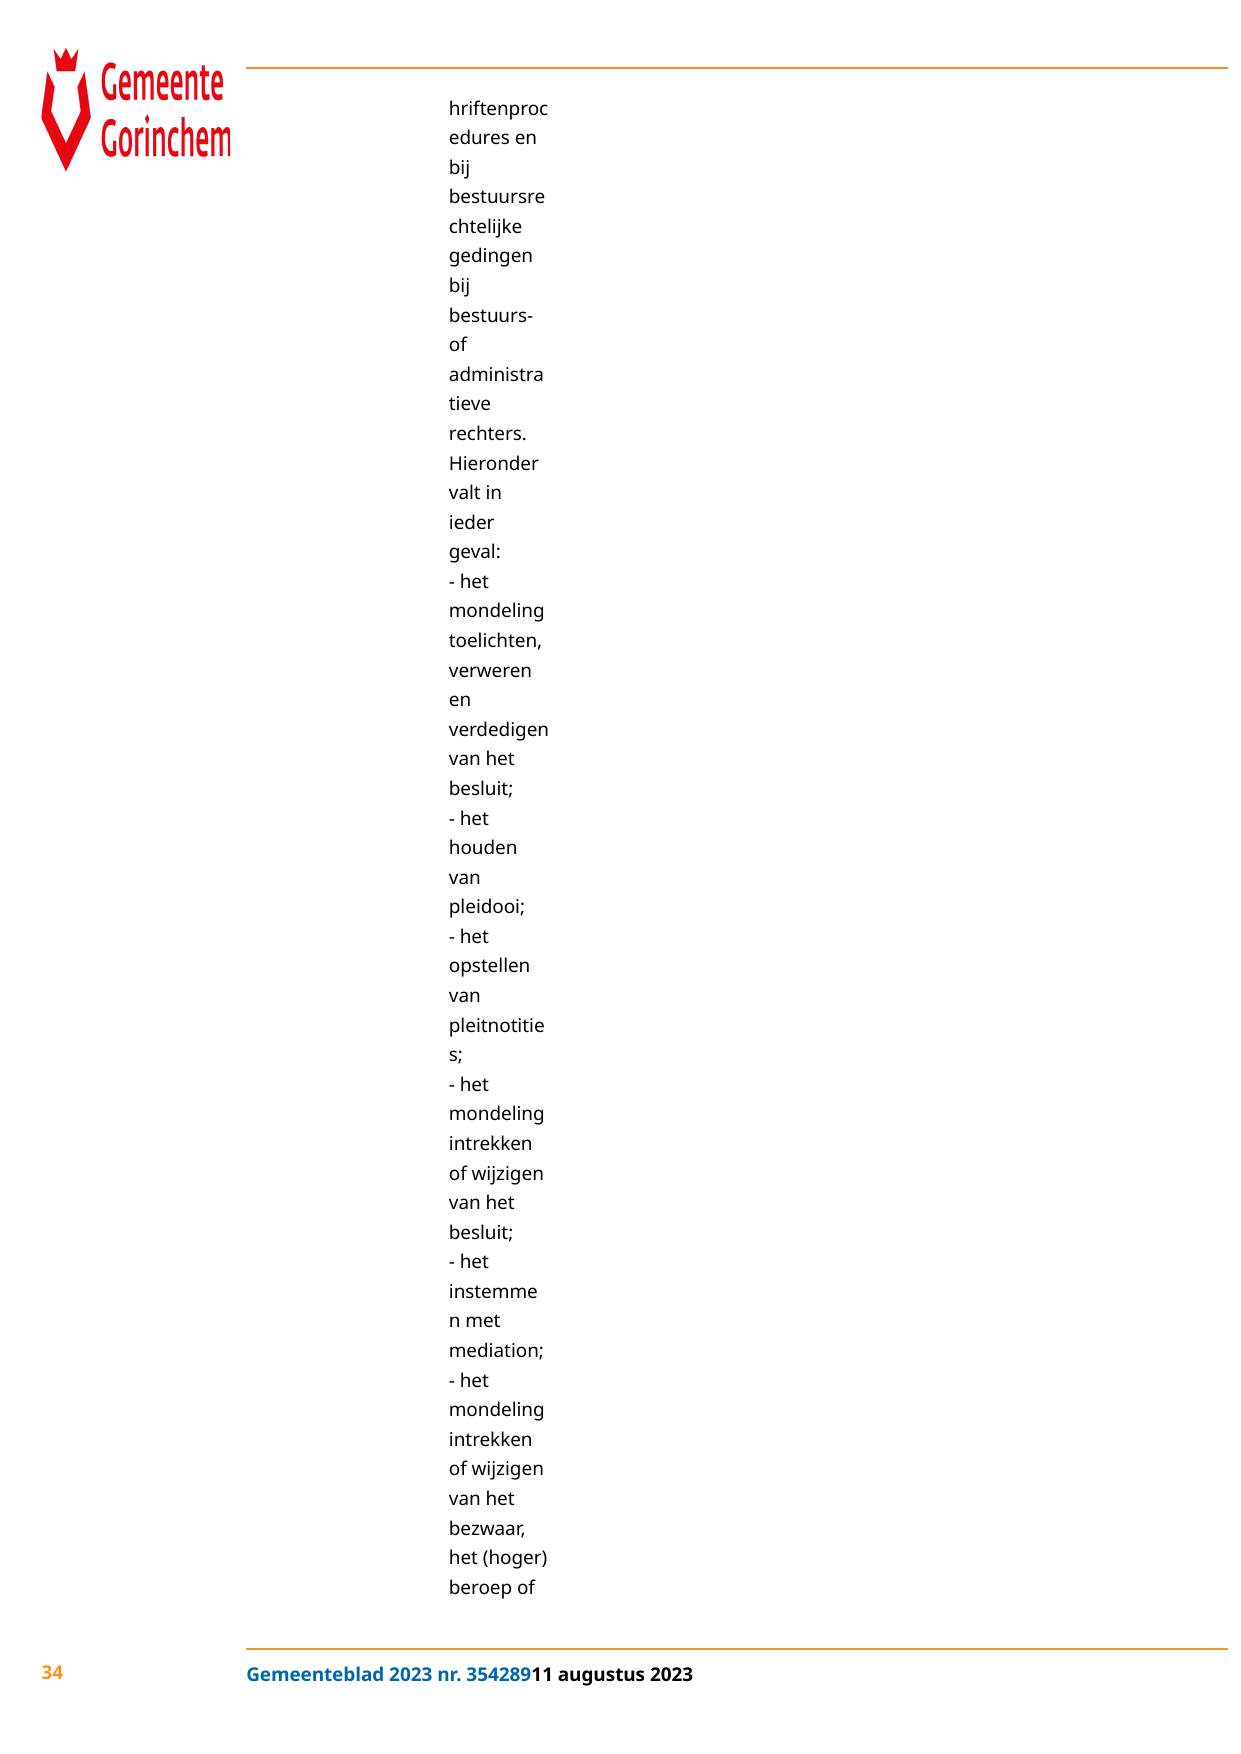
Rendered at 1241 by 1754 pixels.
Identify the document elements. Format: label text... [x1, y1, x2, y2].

picture [41, 47, 231, 172]
table_cell [348, 95, 449, 1600]
table_cell hriftenprocedures en bij bestuursrechtelijke gedingen bij bestuurs- of administratieve rechters. Hieronder valt in ieder geval: - het mondeling toelichten, verweren en verdedigen van het besluit; - het houden van pleidooi; - het opstellen van pleitnotities; - het mondeling intrekken of wijzigen van het besluit; - het instemmen met mediation; - het mondeling intrekken of wijzigen van het bezwaar, het (hoger) beroep of [449, 95, 549, 1600]
table_cell [850, 95, 951, 1600]
table_cell [951, 95, 1051, 1600]
table_cell [549, 95, 649, 1600]
table_cell [1051, 95, 1152, 1600]
table_cell [650, 95, 750, 1600]
table_cell [750, 95, 850, 1600]
table_cell [248, 95, 348, 1600]
